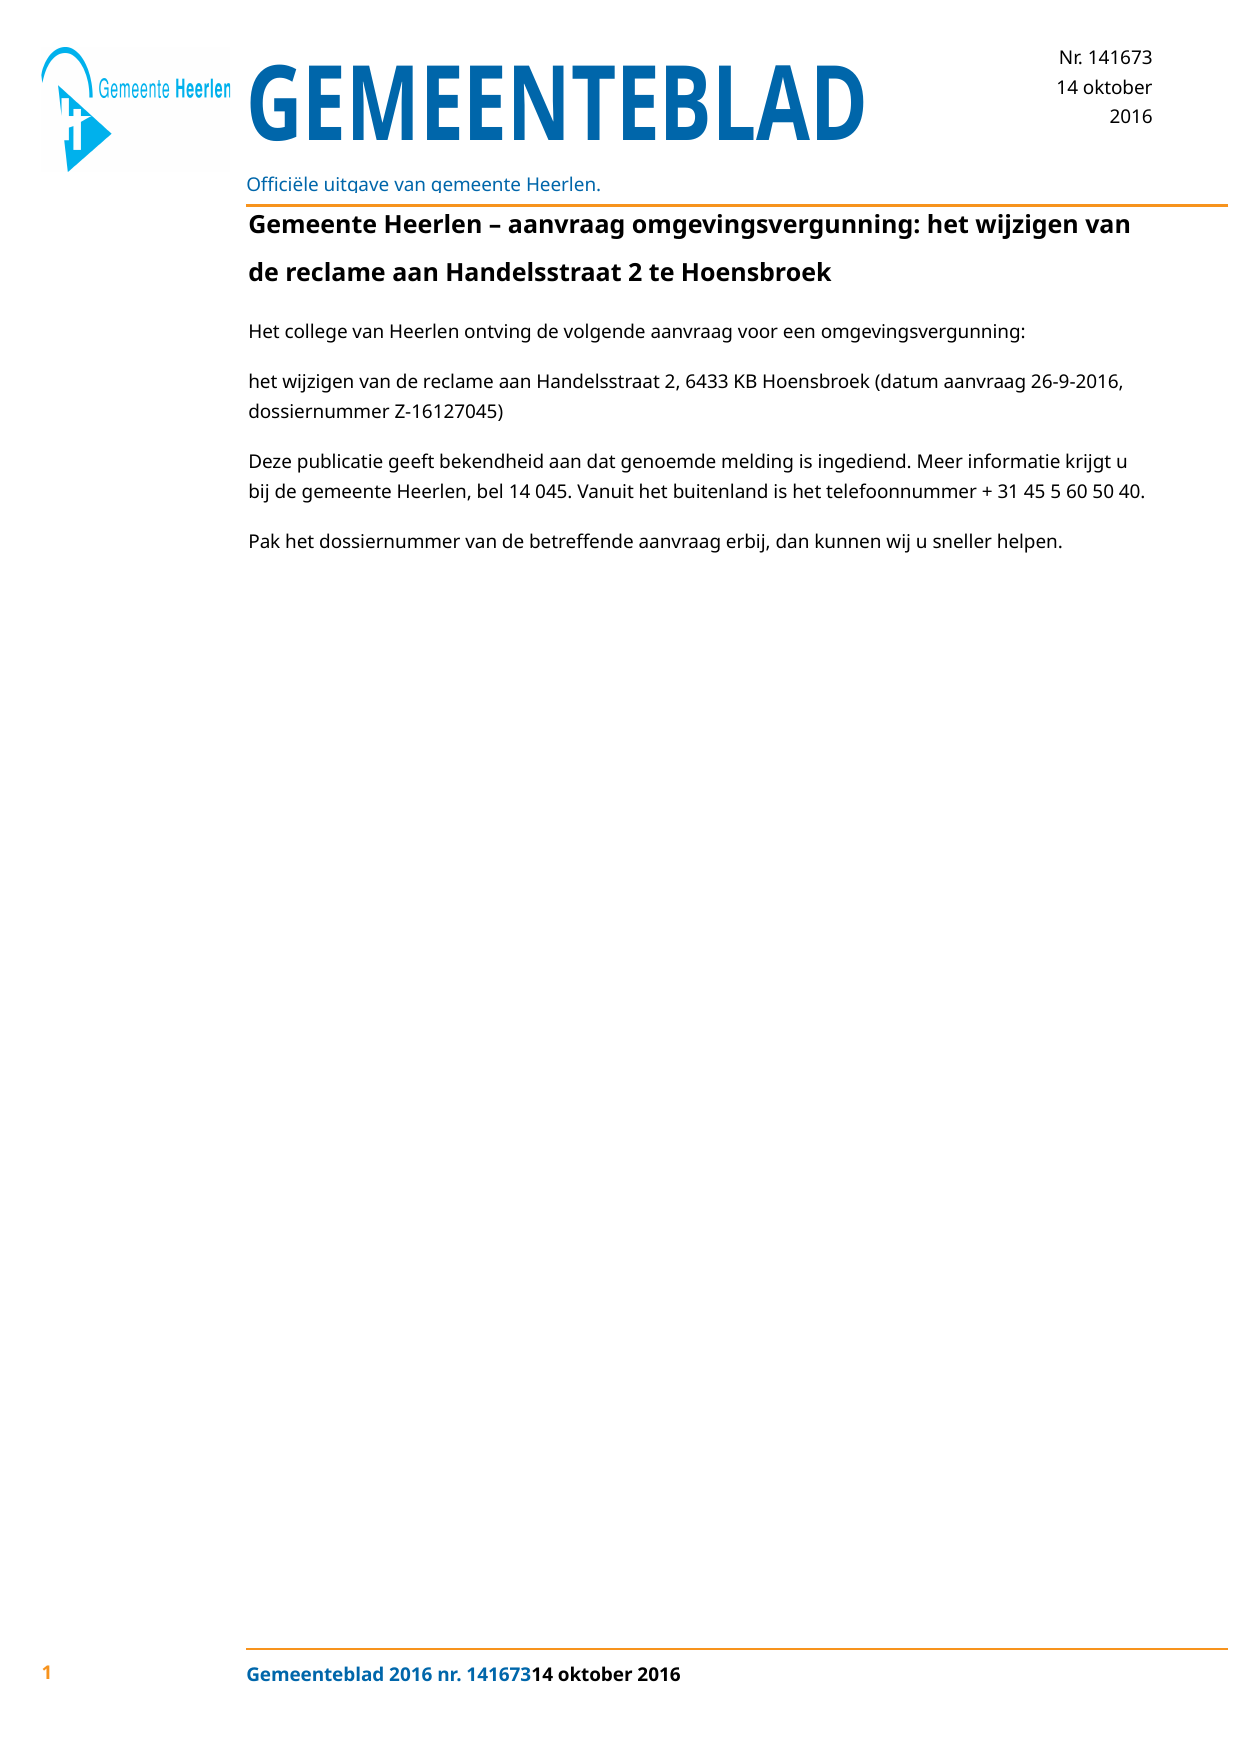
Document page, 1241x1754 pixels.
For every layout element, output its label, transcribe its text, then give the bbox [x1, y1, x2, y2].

text Het college van Heerlen ontving de volgende aanvraag voor een omgevingsvergunning: [248, 318, 1152, 344]
text Pak het dossiernummer van de betreffende aanvraag erbij, dan kunnen wij u sneller helpen. [248, 528, 1152, 554]
text Deze publicatie geeft bekendheid aan dat genoemde melding is ingediend. Meer informatie krijgt u bij de gemeente Heerlen, bel 14 045. Vanuit het buitenland is het telefoonnummer + 31 45 5 60 50 40. [248, 448, 1152, 504]
text Gemeente Heerlen – aanvraag omgevingsvergunning: het wijzigen van de reclame aan Handelsstraat 2 te Hoensbroek [248, 207, 1152, 288]
picture [41, 47, 231, 172]
text het wijzigen van de reclame aan Handelsstraat 2, 6433 KB Hoensbroek (datum aanvraag 26-9-2016, dossiernummer Z-16127045) [248, 368, 1152, 424]
picture [41, 47, 58, 70]
